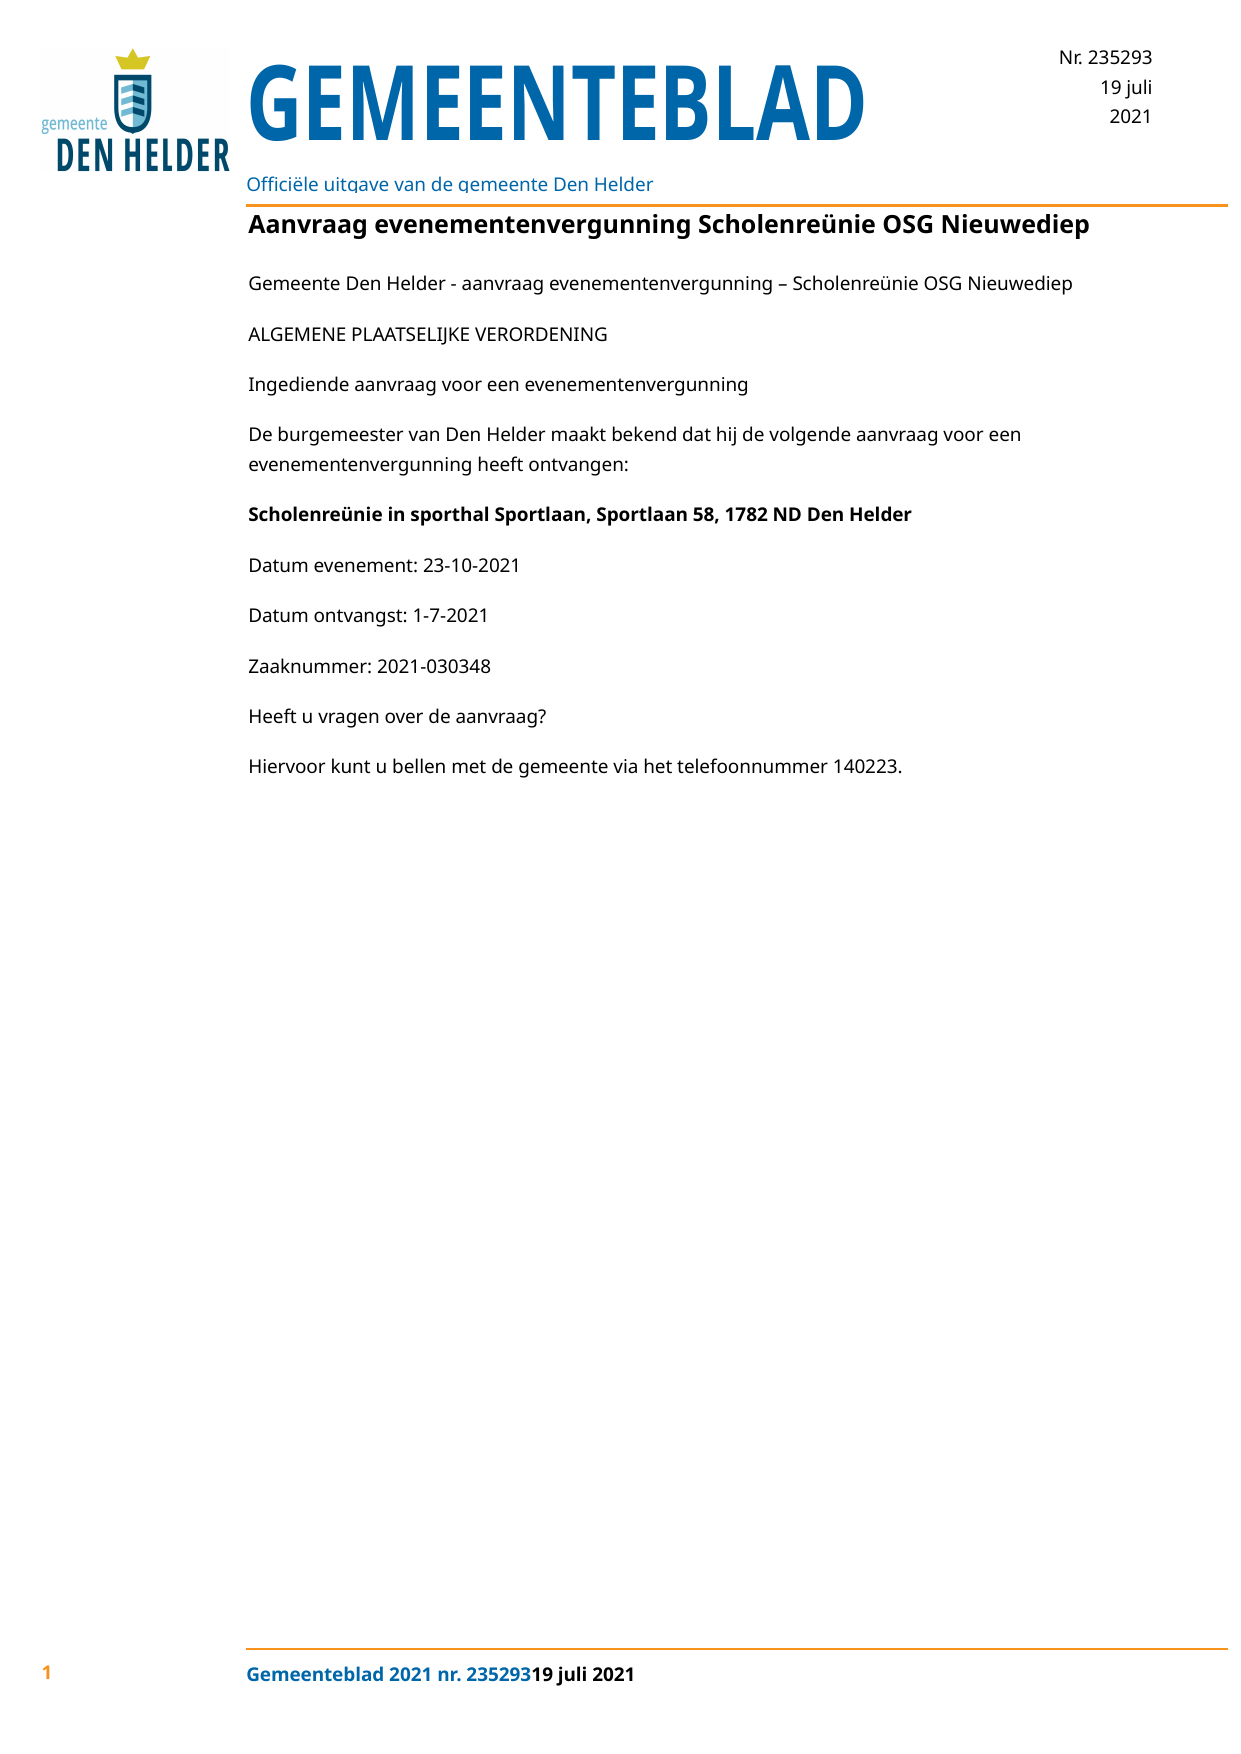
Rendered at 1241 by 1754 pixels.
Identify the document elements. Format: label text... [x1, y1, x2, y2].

text Zaaknummer: 2021-030348 [248, 653, 1152, 678]
text Datum evenement: 23-10-2021 [248, 552, 1152, 578]
picture [220, 160, 224, 172]
text Datum ontvangst: 1-7-2021 [248, 602, 1152, 628]
text Ingediende aanvraag voor een evenementenvergunning [248, 371, 1152, 397]
text Scholenreünie in sporthal Sportlaan, Sportlaan 58, 1782 ND Den Helder [248, 502, 1152, 527]
text ALGEMENE PLAATSELIJKE VERORDENING [248, 321, 1152, 346]
picture [130, 157, 135, 172]
text Hiervoor kunt u bellen met de gemeente via het telefoonnummer 140223. [248, 754, 1152, 779]
picture [63, 144, 68, 165]
picture [182, 144, 187, 165]
picture [100, 154, 106, 172]
text Gemeente Den Helder - aanvraag evenementenvergunning – Scholenreünie OSG Nieuwediep [248, 270, 1152, 296]
text Heeft u vragen over de aanvraag? [248, 703, 1152, 729]
text De burgemeester van Den Helder maakt bekend dat hij de volgende aanvraag voor een evenementenvergunning heeft ontvangen: [248, 422, 1152, 477]
text Aanvraag evenementenvergunning Scholenreünie OSG Nieuwediep [248, 207, 1152, 241]
picture [41, 47, 231, 172]
